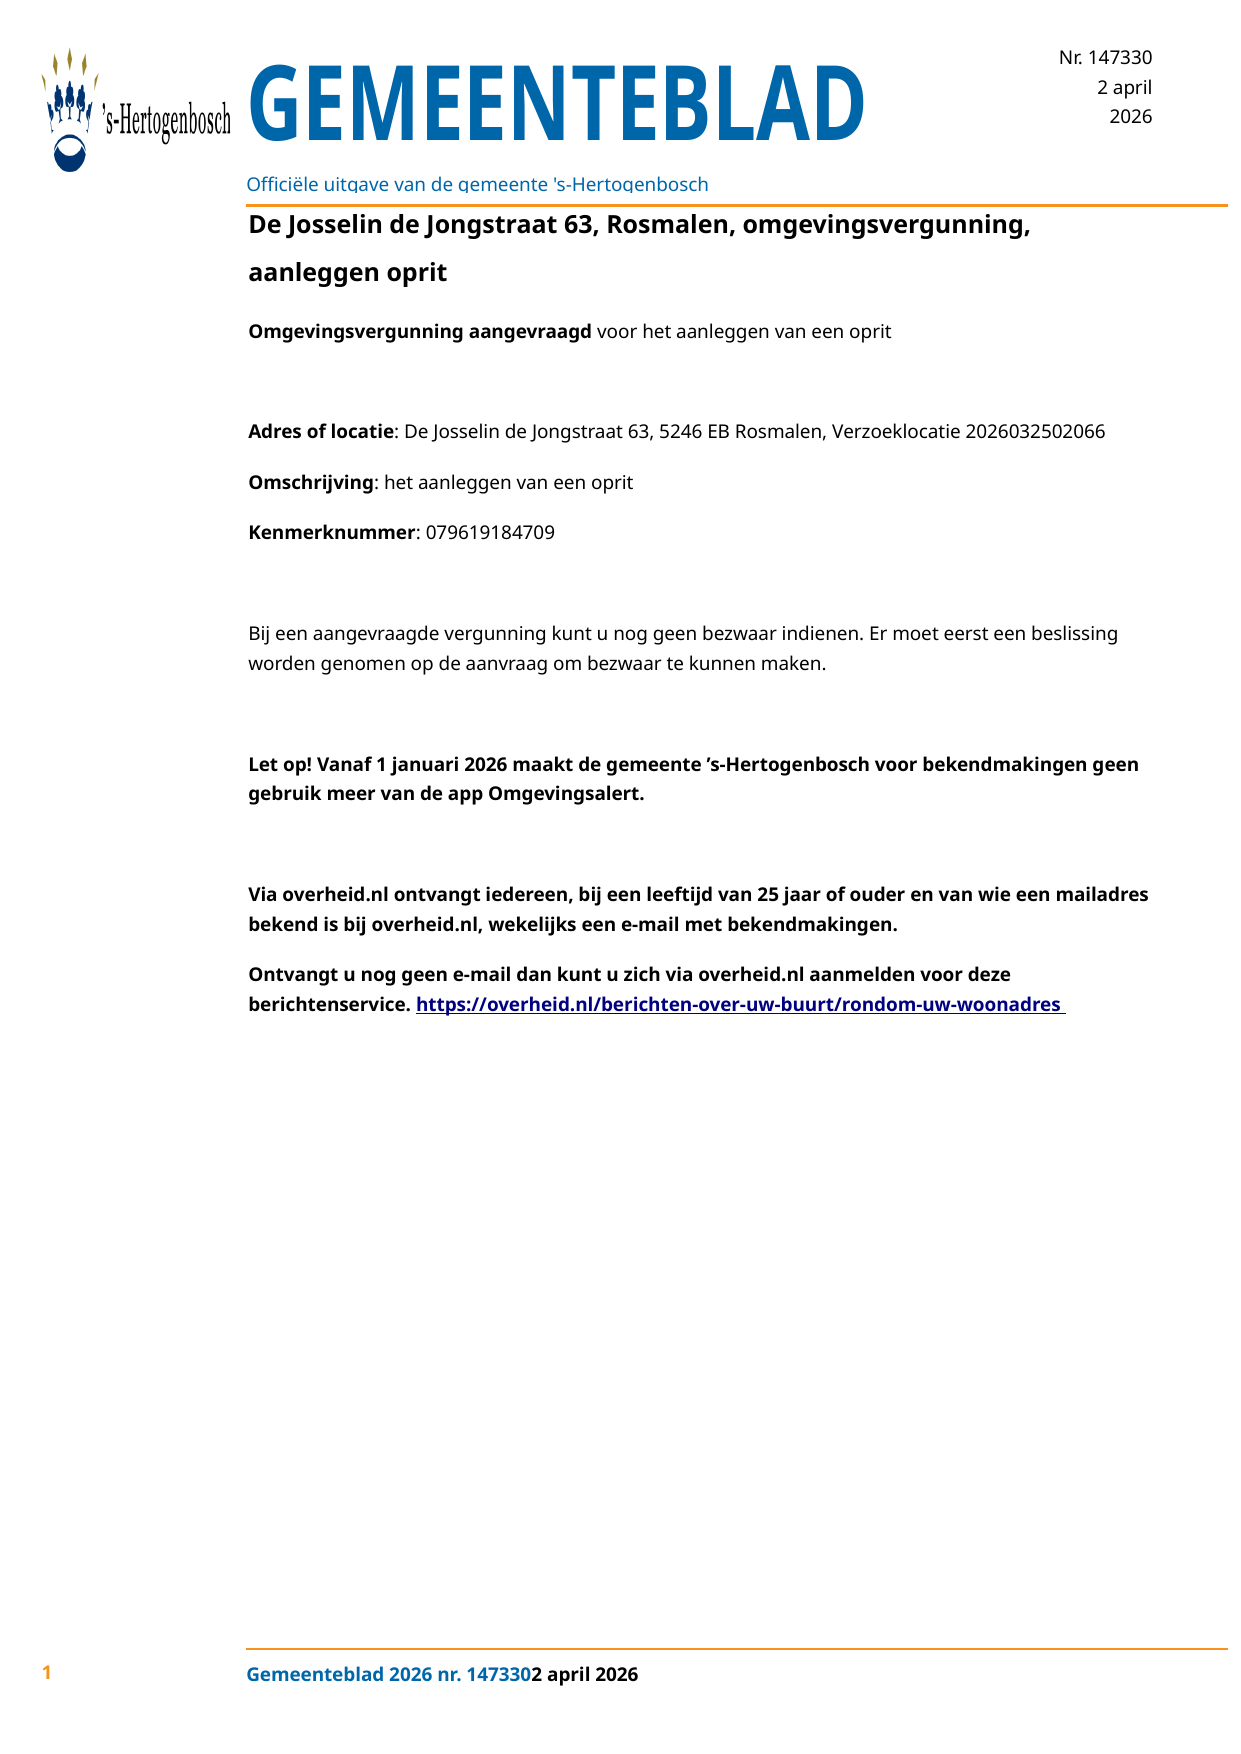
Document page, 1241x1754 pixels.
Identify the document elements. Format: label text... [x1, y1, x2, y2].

picture [41, 47, 231, 172]
text Let op! Vanaf 1 januari 2026 maakt de gemeente ’s-Hertogenbosch voor bekendmakingen geen gebruik meer van de app Omgevingsalert. [248, 751, 1152, 806]
text Omschrijving: het aanleggen van een oprit [248, 469, 1152, 495]
text Ontvangt u nog geen e-mail dan kunt u zich via overheid.nl aanmelden voor deze berichtenservice. https://overheid.nl/berichten-over-uw-buurt/rondom-uw-woonadres [248, 961, 1152, 1017]
text Bij een aangevraagde vergunning kunt u nog geen bezwaar indienen. Er moet eerst een beslissing worden genomen op de aanvraag om bezwaar te kunnen maken. [248, 620, 1152, 676]
text Adres of locatie: De Josselin de Jongstraat 63, 5246 EB Rosmalen, Verzoeklocatie 2026032502066 [248, 419, 1152, 444]
text Omgevingsvergunning aangevraagd voor het aanleggen van een oprit [248, 318, 1152, 344]
text De Josselin de Jongstraat 63, Rosmalen, omgevingsvergunning, aanleggen oprit [248, 207, 1152, 288]
text Kenmerknummer: 079619184709 [248, 519, 1152, 545]
text Via overheid.nl ontvangt iedereen, bij een leeftijd van 25 jaar of ouder en van wie een mailadres bekend is bij overheid.nl, wekelijks een e-mail met bekendmakingen. [248, 881, 1152, 937]
